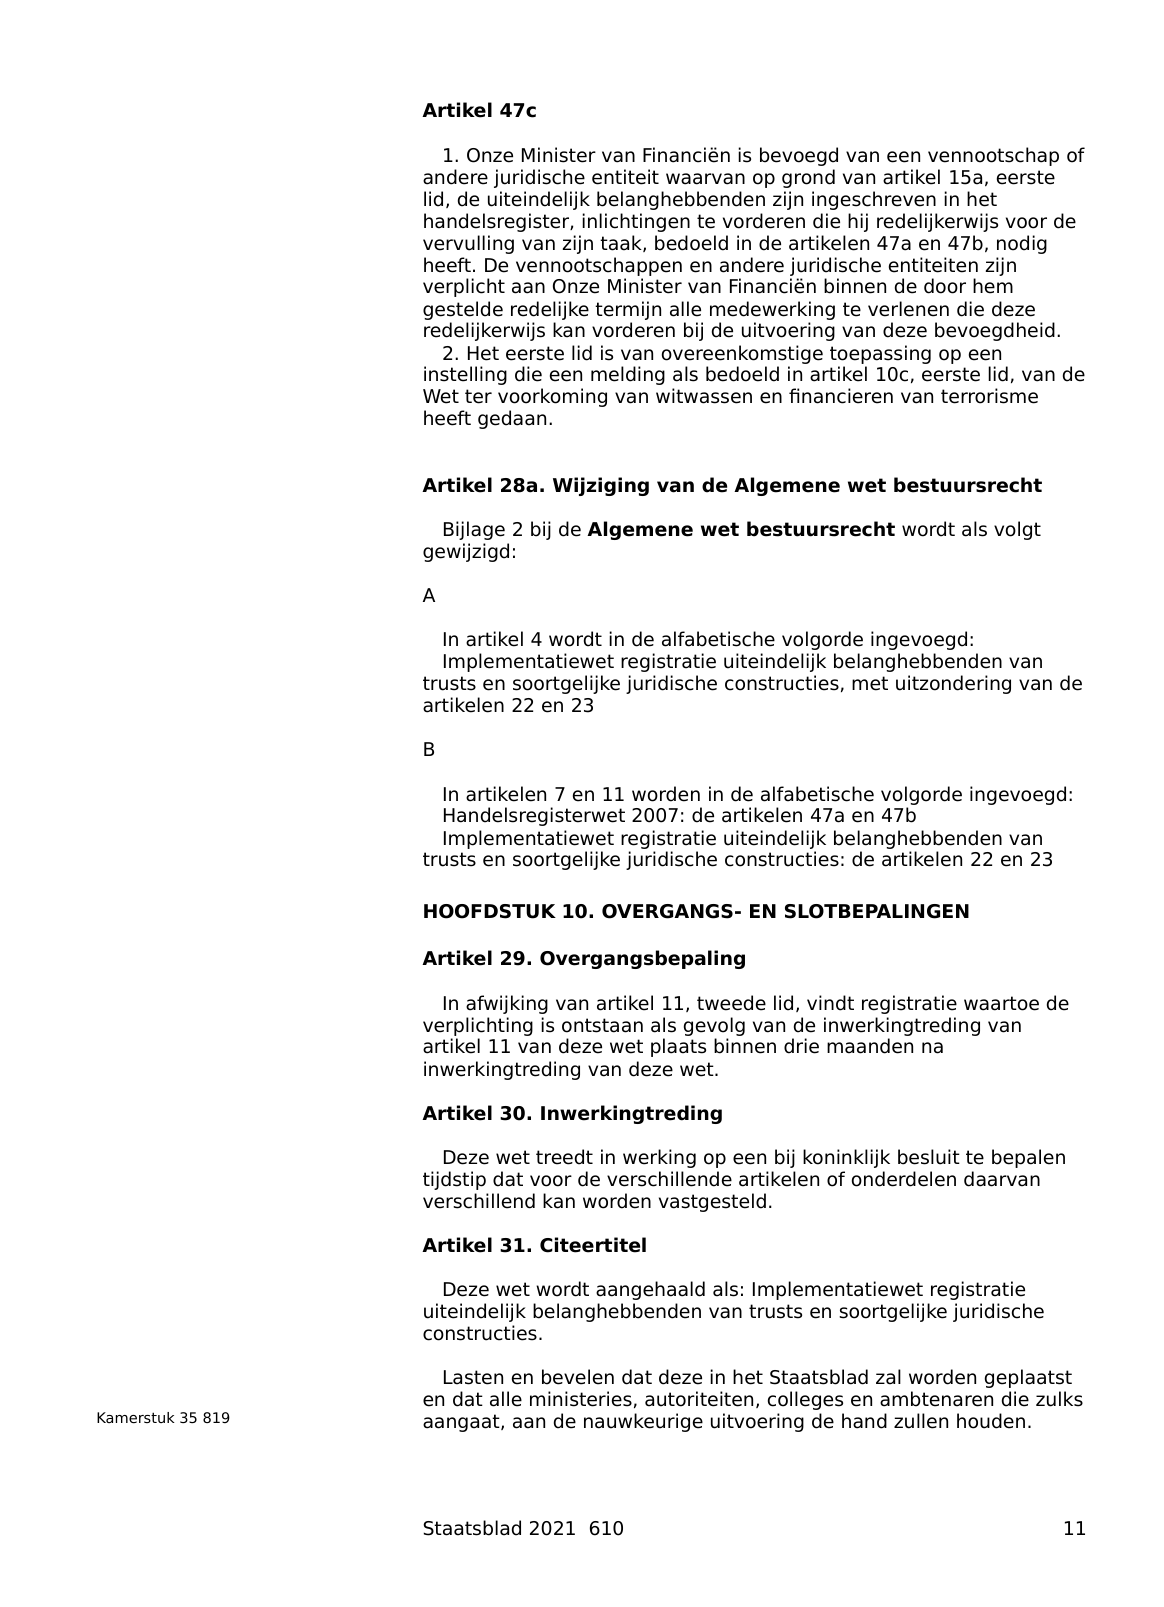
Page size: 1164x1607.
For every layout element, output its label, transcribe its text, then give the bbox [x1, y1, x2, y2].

text Bijlage 2 bij de Algemene wet bestuursrecht wordt als volgt gewijzigd: [422, 519, 1087, 563]
text Kamerstuk 35 819 [77, 1410, 396, 1427]
subtitle Artikel 29. Overgangsbepaling [422, 948, 1087, 970]
text 1. Onze Minister van Financiën is bevoegd van een vennootschap of andere juridische entiteit waarvan op grond van artikel 15a, eerste lid, de uiteindelijk belanghebbenden zijn ingeschreven in het handelsregister, inlichtingen te vorderen die hij redelijkerwijs voor de vervulling van zijn taak, bedoeld in de artikelen 47a en 47b, nodig heeft. De vennootschappen en andere juridische entiteiten zijn verplicht aan Onze Minister van Financiën binnen de door hem gestelde redelijke termijn alle medewerking te verlenen die deze redelijkerwijs kan vorderen bij de uitvoering van deze bevoegdheid. [422, 144, 1087, 342]
text B [422, 739, 1087, 761]
text In afwijking van artikel 11, tweede lid, vindt registratie waartoe de verplichting is ontstaan als gevolg van de inwerkingtreding van artikel 11 van deze wet plaats binnen drie maanden na inwerkingtreding van deze wet. [422, 992, 1087, 1080]
text Lasten en bevelen dat deze in het Staatsblad zal worden geplaatst en dat alle ministeries, autoriteiten, colleges en ambtenaren die zulks aangaat, aan de nauwkeurige uitvoering de hand zullen houden. [422, 1367, 1087, 1433]
subtitle Artikel 47c [422, 100, 1087, 122]
text In artikel 4 wordt in de alfabetische volgorde ingevoegd: [422, 629, 1087, 651]
subtitle Artikel 30. Inwerkingtreding [422, 1103, 1087, 1124]
text Implementatiewet registratie uiteindelijk belanghebbenden van trusts en soortgelijke juridische constructies, met uitzondering van de artikelen 22 en 23 [422, 651, 1087, 717]
text Implementatiewet registratie uiteindelijk belanghebbenden van trusts en soortgelijke juridische constructies: de artikelen 22 en 23 [422, 827, 1087, 871]
text In artikelen 7 en 11 worden in de alfabetische volgorde ingevoegd: [422, 783, 1087, 805]
subtitle Artikel 31. Citeertitel [422, 1235, 1087, 1257]
text Handelsregisterwet 2007: de artikelen 47a en 47b [422, 805, 1087, 827]
text Deze wet wordt aangehaald als: Implementatiewet registratie uiteindelijk belanghebbenden van trusts en soortgelijke juridische constructies. [422, 1279, 1087, 1345]
subtitle Artikel 28a. Wijziging van de Algemene wet bestuursrecht [422, 475, 1087, 497]
subtitle HOOFDSTUK 10. OVERGANGS- EN SLOTBEPALINGEN [422, 901, 1087, 923]
text Deze wet treedt in werking op een bij koninklijk besluit te bepalen tijdstip dat voor de verschillende artikelen of onderdelen daarvan verschillend kan worden vastgesteld. [422, 1147, 1087, 1213]
text 2. Het eerste lid is van overeenkomstige toepassing op een instelling die een melding als bedoeld in artikel 10c, eerste lid, van de Wet ter voorkoming van witwassen en financieren van terrorisme heeft gedaan. [422, 342, 1087, 430]
text A [422, 585, 1087, 607]
